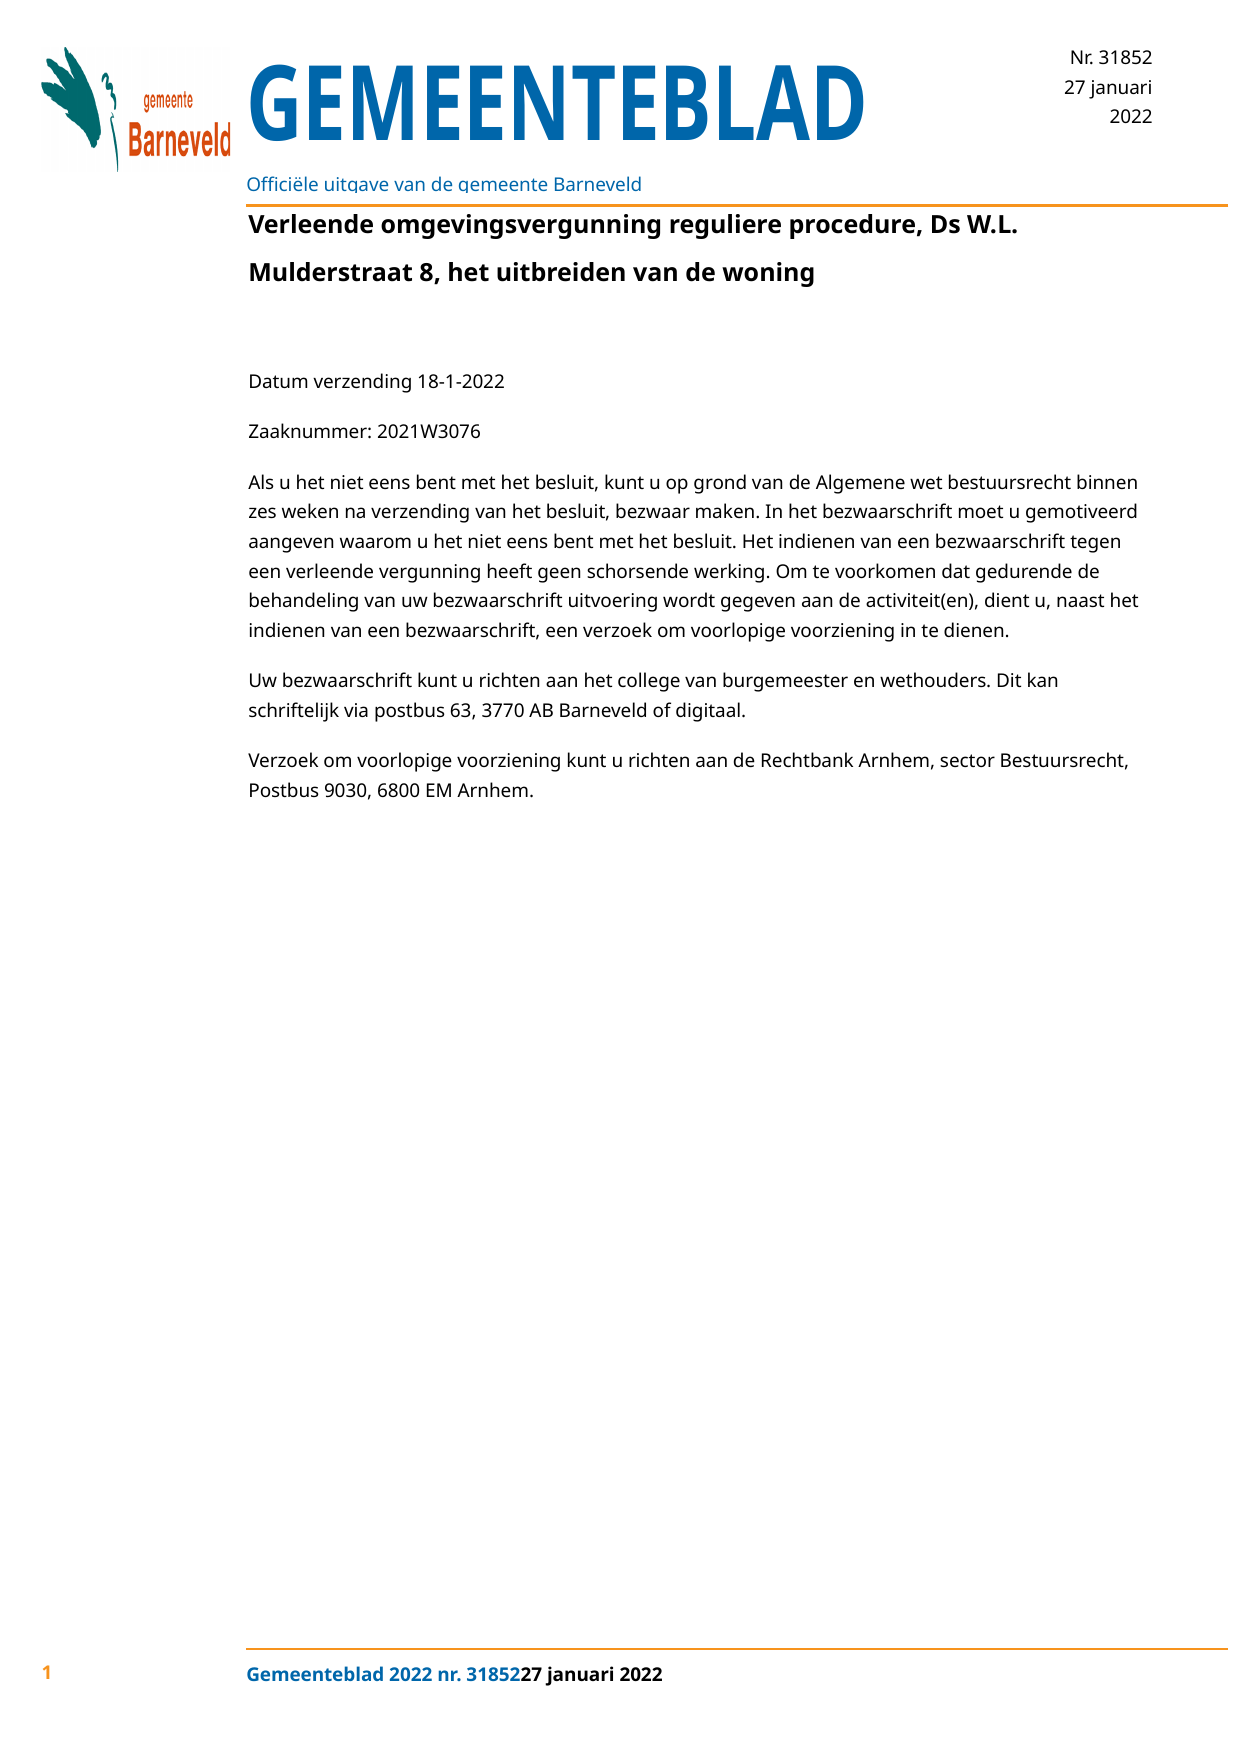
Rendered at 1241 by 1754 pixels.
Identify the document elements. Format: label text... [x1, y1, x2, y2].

text Verzoek om voorlopige voorziening kunt u richten aan de Rechtbank Arnhem, sector Bestuursrecht, Postbus 9030, 6800 EM Arnhem. [248, 747, 1152, 803]
text Datum verzending 18-1-2022 [248, 368, 1152, 394]
text Zaaknummer: 2021W3076 [248, 419, 1152, 444]
picture [41, 47, 231, 172]
text Uw bezwaarschrift kunt u richten aan het college van burgemeester en wethouders. Dit kan schriftelijk via postbus 63, 3770 AB Barneveld of digitaal. [248, 667, 1152, 723]
text Als u het niet eens bent met het besluit, kunt u op grond van de Algemene wet bestuursrecht binnen zes weken na verzending van het besluit, bezwaar maken. In het bezwaarschrift moet u gemotiveerd aangeven waarom u het niet eens bent met het besluit. Het indienen van een bezwaarschrift tegen een verleende vergunning heeft geen schorsende werking. Om te voorkomen dat gedurende de behandeling van uw bezwaarschrift uitvoering wordt gegeven aan de activiteit(en), dient u, naast het indienen van een bezwaarschrift, een verzoek om voorlopige voorziening in te dienen. [248, 469, 1152, 643]
text Verleende omgevingsvergunning reguliere procedure, Ds W.L. Mulderstraat 8, het uitbreiden van de woning [248, 207, 1152, 288]
